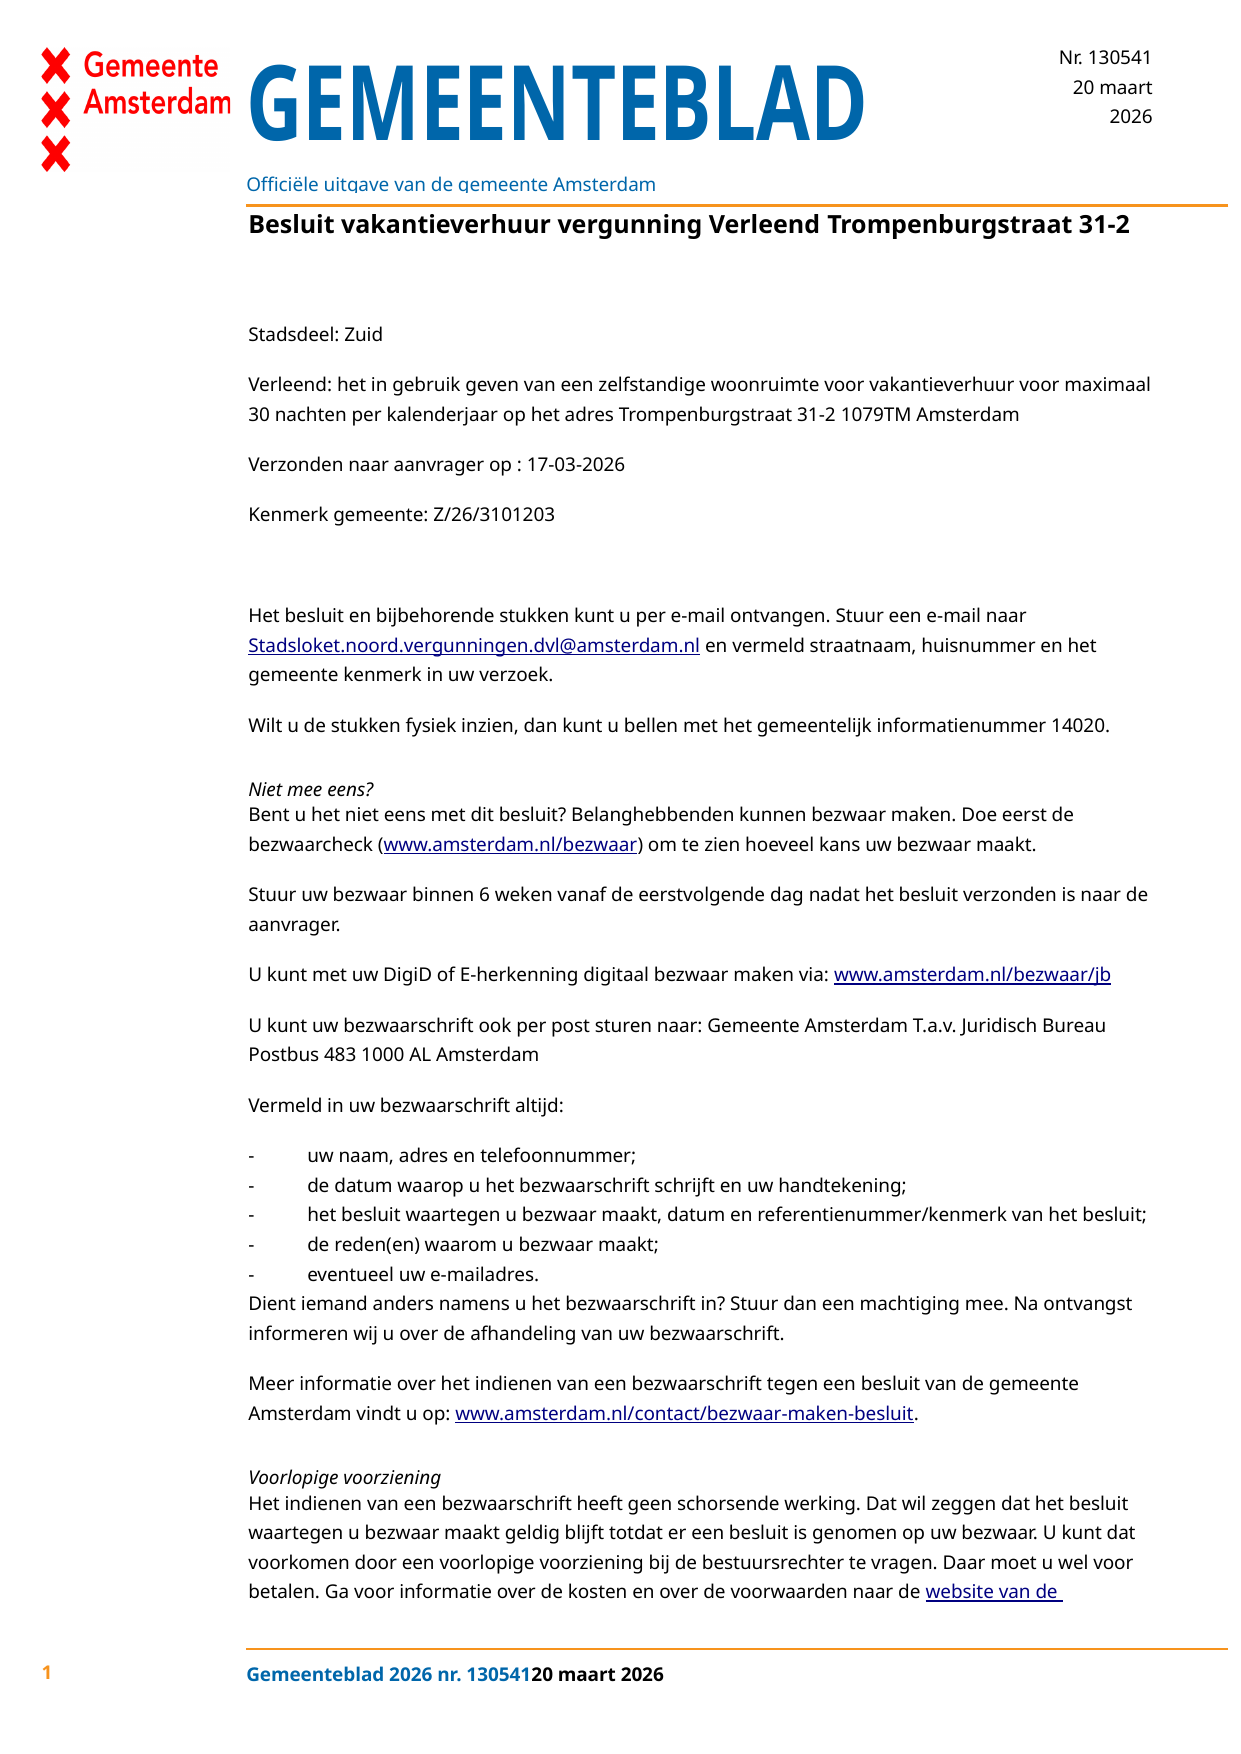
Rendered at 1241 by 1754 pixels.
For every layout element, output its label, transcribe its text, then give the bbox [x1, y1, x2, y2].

list de datum waarop u het bezwaarschrift schrijft en uw handtekening; [248, 1172, 1152, 1198]
text Dient iemand anders namens u het bezwaarschrift in? Stuur dan een machtiging mee. Na ontvangst informeren wij u over de afhandeling van uw bezwaarschrift. [248, 1290, 1152, 1346]
text Wilt u de stukken fysiek inzien, dan kunt u bellen met het gemeentelijk informatienummer 14020. [248, 712, 1152, 738]
text Het besluit en bijbehorende stukken kunt u per e-mail ontvangen. Stuur een e-mail naar Stadsloket.noord.vergunningen.dvl@amsterdam.nl en vermeld straatnaam, huisnummer en het gemeente kenmerk in uw verzoek. [248, 602, 1152, 687]
text Kenmerk gemeente: Z/26/3101203 [248, 502, 1152, 527]
list eventueel uw e-mailadres. [248, 1261, 1152, 1287]
text Bent u het niet eens met dit besluit? Belanghebbenden kunnen bezwaar maken. Doe eerst de bezwaarcheck (www.amsterdam.nl/bezwaar) om te zien hoeveel kans uw bezwaar maakt. [248, 802, 1152, 857]
text U kunt uw bezwaarschrift ook per post sturen naar: Gemeente Amsterdam T.a.v. Juridisch Bureau Postbus 483 1000 AL Amsterdam [248, 1012, 1152, 1067]
list het besluit waartegen u bezwaar maakt, datum en referentienummer/kenmerk van het besluit; [248, 1202, 1152, 1227]
text Voorlopige voorziening [248, 1464, 1152, 1490]
text Verzonden naar aanvrager op : 17-03-2026 [248, 451, 1152, 477]
picture [41, 47, 231, 172]
text Stuur uw bezwaar binnen 6 weken vanaf de eerstvolgende dag nadat het besluit verzonden is naar de aanvrager. [248, 882, 1152, 937]
list uw naam, adres en telefoonnummer; [248, 1142, 1152, 1168]
text Het indienen van een bezwaarschrift heeft geen schorsende werking. Dat wil zeggen dat het besluit waartegen u bezwaar maakt geldig blijft totdat er een besluit is genomen op uw bezwaar. U kunt dat voorkomen door een voorlopige voorziening bij de bestuursrechter te vragen. Daar moet u wel voor betalen. Ga voor informatie over de kosten en over de voorwaarden naar de website van de [248, 1490, 1152, 1604]
text Niet mee eens? [248, 776, 1152, 802]
text Vermeld in uw bezwaarschrift altijd: [248, 1092, 1152, 1118]
text Verleend: het in gebruik geven van een zelfstandige woonruimte voor vakantieverhuur voor maximaal 30 nachten per kalenderjaar op het adres Trompenburgstraat 31-2 1079TM Amsterdam [248, 371, 1152, 426]
text U kunt met uw DigiD of E-herkenning digitaal bezwaar maken via: www.amsterdam.nl/bezwaar/jb [248, 962, 1152, 987]
text Stadsdeel: Zuid [248, 321, 1152, 346]
text Meer informatie over het indienen van een bezwaarschrift tegen een besluit van de gemeente Amsterdam vindt u op: www.amsterdam.nl/contact/bezwaar-maken-besluit. [248, 1370, 1152, 1426]
text Besluit vakantieverhuur vergunning Verleend Trompenburgstraat 31-2 [248, 207, 1152, 241]
list de reden(en) waarom u bezwaar maakt; [248, 1231, 1152, 1257]
